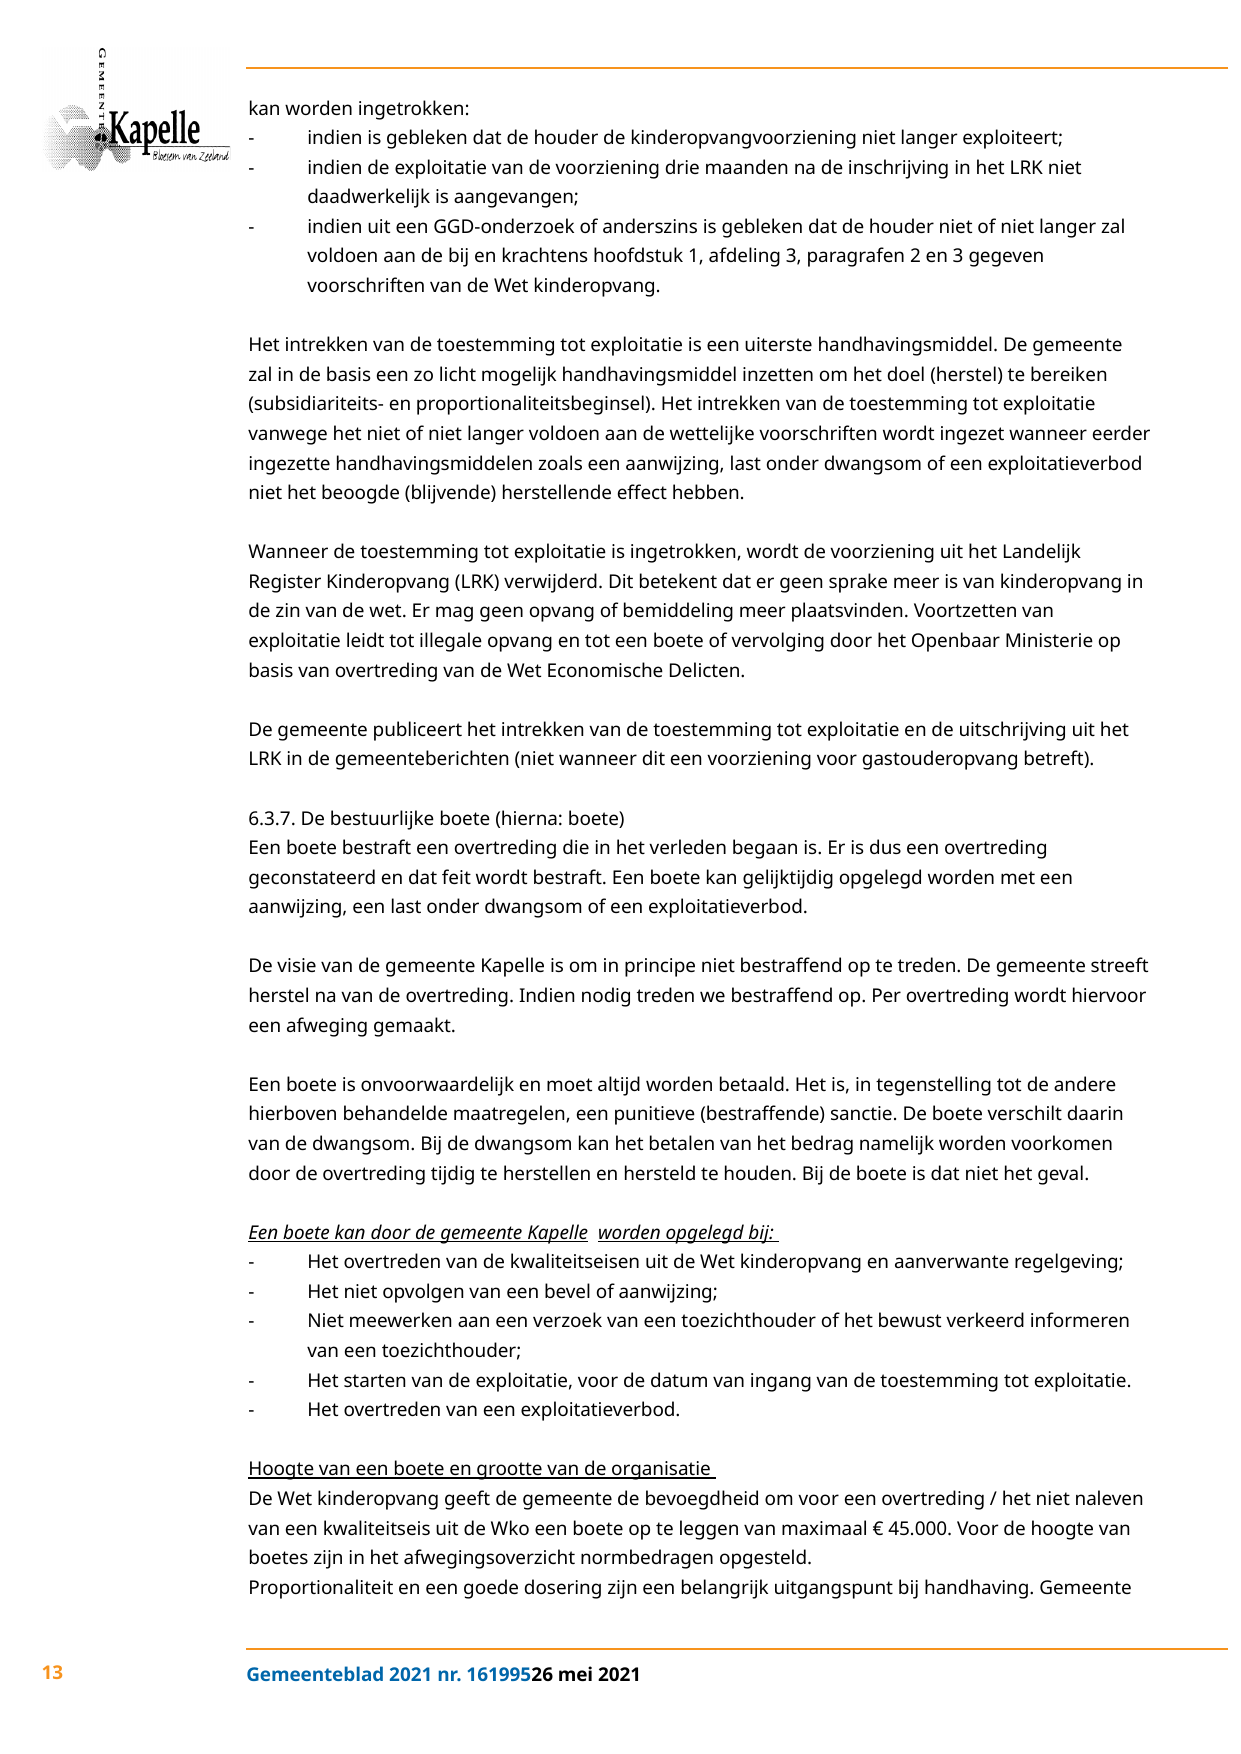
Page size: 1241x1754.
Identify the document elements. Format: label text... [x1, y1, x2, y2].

text Een boete bestraft een overtreding die in het verleden begaan is. Er is dus een overtreding geconstateerd en dat feit wordt bestraft. Een boete kan gelijktijdig opgelegd worden met een aanwijzing, een last onder dwangsom of een exploitatieverbod. [248, 834, 1152, 919]
list Niet meewerken aan een verzoek van een toezichthouder of het bewust verkeerd informeren van een toezichthouder; [248, 1308, 1152, 1363]
list indien de exploitatie van de voorziening drie maanden na de inschrijving in het LRK niet daadwerkelijk is aangevangen; [248, 154, 1152, 209]
text Hoogte van een boete en grootte van de organisatie [248, 1456, 1152, 1481]
text De Wet kinderopvang geeft de gemeente de bevoegdheid om voor een overtreding / het niet naleven van een kwaliteitseis uit de Wko een boete op te leggen van maximaal € 45.000. Voor de hoogte van boetes zijn in het afwegingsoverzicht normbedragen opgesteld. [248, 1485, 1152, 1570]
list Het overtreden van de kwaliteitseisen uit de Wet kinderopvang en aanverwante regelgeving; [248, 1248, 1152, 1274]
list Het niet opvolgen van een bevel of aanwijzing; [248, 1278, 1152, 1304]
text 6.3.7. De bestuurlijke boete (hierna: boete) [248, 805, 1152, 831]
list indien is gebleken dat de houder de kinderopvangvoorziening niet langer exploiteert; [248, 124, 1152, 150]
text Het intrekken van de toestemming tot exploitatie is een uiterste handhavingsmiddel. De gemeente zal in de basis een zo licht mogelijk handhavingsmiddel inzetten om het doel (herstel) te bereiken (subsidiariteits- en proportionaliteitsbeginsel). Het intrekken van de toestemming tot exploitatie vanwege het niet of niet langer voldoen aan de wettelijke voorschriften wordt ingezet wanneer eerder ingezette handhavingsmiddelen zoals een aanwijzing, last onder dwangsom of een exploitatieverbod niet het beoogde (blijvende) herstellende effect hebben. [248, 331, 1152, 505]
text Een boete kan door de gemeente Kapelle worden opgelegd bij: [248, 1219, 1152, 1245]
list indien uit een GGD-onderzoek of anderszins is gebleken dat de houder niet of niet langer zal voldoen aan de bij en krachtens hoofdstuk 1, afdeling 3, paragrafen 2 en 3 gegeven voorschriften van de Wet kinderopvang. [248, 213, 1152, 298]
list Het overtreden van een exploitatieverbod. [248, 1396, 1152, 1422]
picture [41, 47, 231, 172]
text De gemeente publiceert het intrekken van de toestemming tot exploitatie en de uitschrijving uit het LRK in de gemeenteberichten (niet wanneer dit een voorziening voor gastouderopvang betreft). [248, 716, 1152, 771]
text Een boete is onvoorwaardelijk en moet altijd worden betaald. Het is, in tegenstelling tot de andere hierboven behandelde maatregelen, een punitieve (bestraffende) sanctie. De boete verschilt daarin van de dwangsom. Bij de dwangsom kan het betalen van het bedrag namelijk worden voorkomen door de overtreding tijdig te herstellen en hersteld te houden. Bij de boete is dat niet het geval. [248, 1071, 1152, 1186]
text De visie van de gemeente Kapelle is om in principe niet bestraffend op te treden. De gemeente streeft herstel na van de overtreding. Indien nodig treden we bestraffend op. Per overtreding wordt hiervoor een afweging gemaakt. [248, 953, 1152, 1038]
text Wanneer de toestemming tot exploitatie is ingetrokken, wordt de voorziening uit het Landelijk Register Kinderopvang (LRK) verwijderd. Dit betekent dat er geen sprake meer is van kinderopvang in de zin van de wet. Er mag geen opvang of bemiddeling meer plaatsvinden. Voortzetten van exploitatie leidt tot illegale opvang en tot een boete of vervolging door het Openbaar Ministerie op basis van overtreding van de Wet Economische Delicten. [248, 538, 1152, 683]
text Proportionaliteit en een goede dosering zijn een belangrijk uitgangspunt bij handhaving. Gemeente [248, 1574, 1152, 1600]
list Het starten van de exploitatie, voor de datum van ingang van de toestemming tot exploitatie. [248, 1367, 1152, 1393]
text kan worden ingetrokken: [248, 95, 1152, 121]
